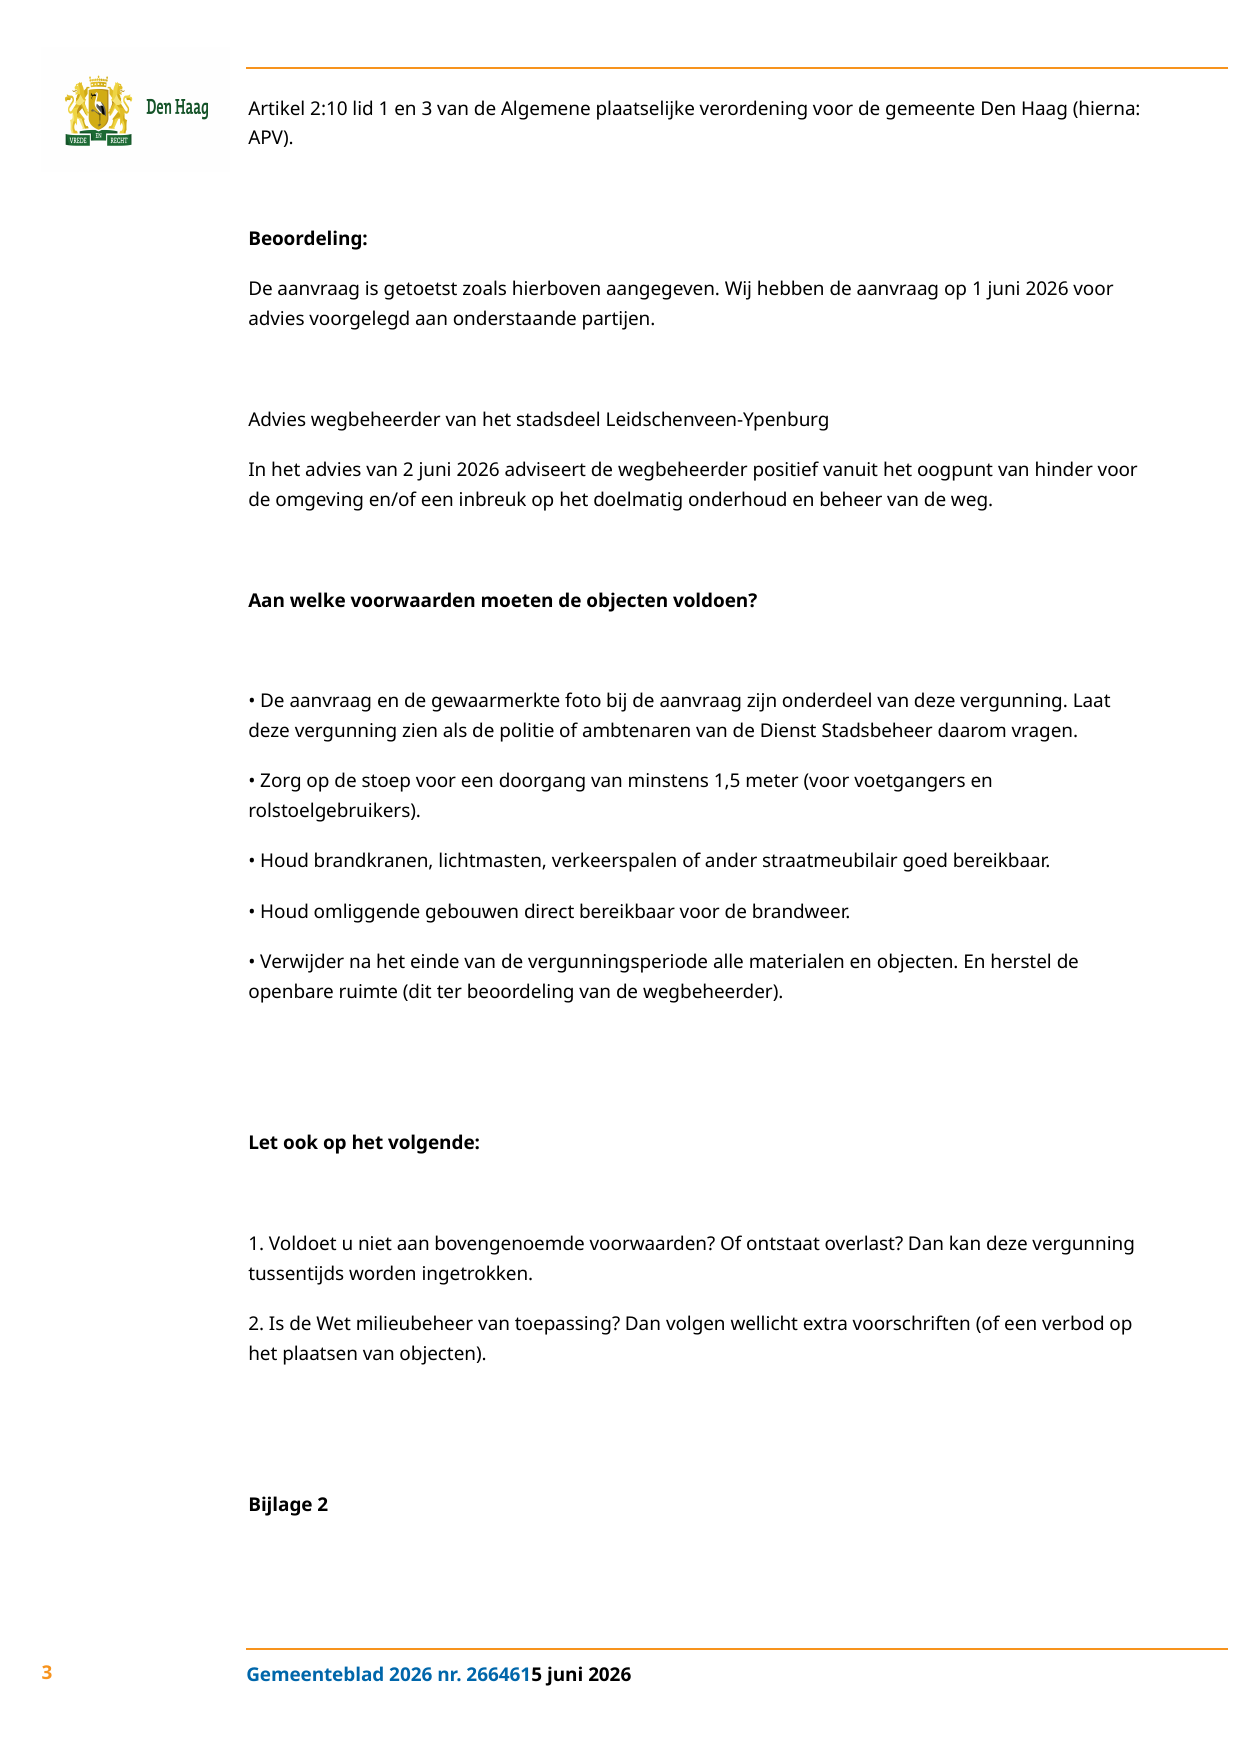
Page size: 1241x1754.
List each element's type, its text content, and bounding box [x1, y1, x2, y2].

text 2. Is de Wet milieubeheer van toepassing? Dan volgen wellicht extra voorschriften (of een verbod op het plaatsen van objecten). [248, 1310, 1152, 1366]
text 1. Voldoet u niet aan bovengenoemde voorwaarden? Of ontstaat overlast? Dan kan deze vergunning tussentijds worden ingetrokken. [248, 1230, 1152, 1286]
picture [41, 47, 231, 172]
text In het advies van 2 juni 2026 adviseert de wegbeheerder positief vanuit het oogpunt van hinder voor de omgeving en/of een inbreuk op het doelmatig onderhoud en beheer van de weg. [248, 456, 1152, 512]
text Let ook op het volgende: [248, 1129, 1152, 1155]
text De aanvraag is getoetst zoals hierboven aangegeven. Wij hebben de aanvraag op 1 juni 2026 voor advies voorgelegd aan onderstaande partijen. [248, 276, 1152, 331]
text • Zorg op de stoep voor een doorgang van minstens 1,5 meter (voor voetgangers en rolstoelgebruikers). [248, 768, 1152, 823]
text • De aanvraag en de gewaarmerkte foto bij de aanvraag zijn onderdeel van deze vergunning. Laat deze vergunning zien als de politie of ambtenaren van de Dienst Stadsbeheer daarom vragen. [248, 688, 1152, 743]
text Advies wegbeheerder van het stadsdeel Leidschenveen-Ypenburg [248, 406, 1152, 432]
text • Verwijder na het einde van de vergunningsperiode alle materialen en objecten. En herstel de openbare ruimte (dit ter beoordeling van de wegbeheerder). [248, 948, 1152, 1004]
text Artikel 2:10 lid 1 en 3 van de Algemene plaatselijke verordening voor de gemeente Den Haag (hierna: APV). [248, 95, 1152, 150]
text Beoordeling: [248, 225, 1152, 251]
text • Houd brandkranen, lichtmasten, verkeerspalen of ander straatmeubilair goed bereikbaar. [248, 848, 1152, 873]
text Aan welke voorwaarden moeten de objecten voldoen? [248, 587, 1152, 613]
text Bijlage 2 [248, 1491, 1152, 1517]
text • Houd omliggende gebouwen direct bereikbaar voor de brandweer. [248, 898, 1152, 924]
